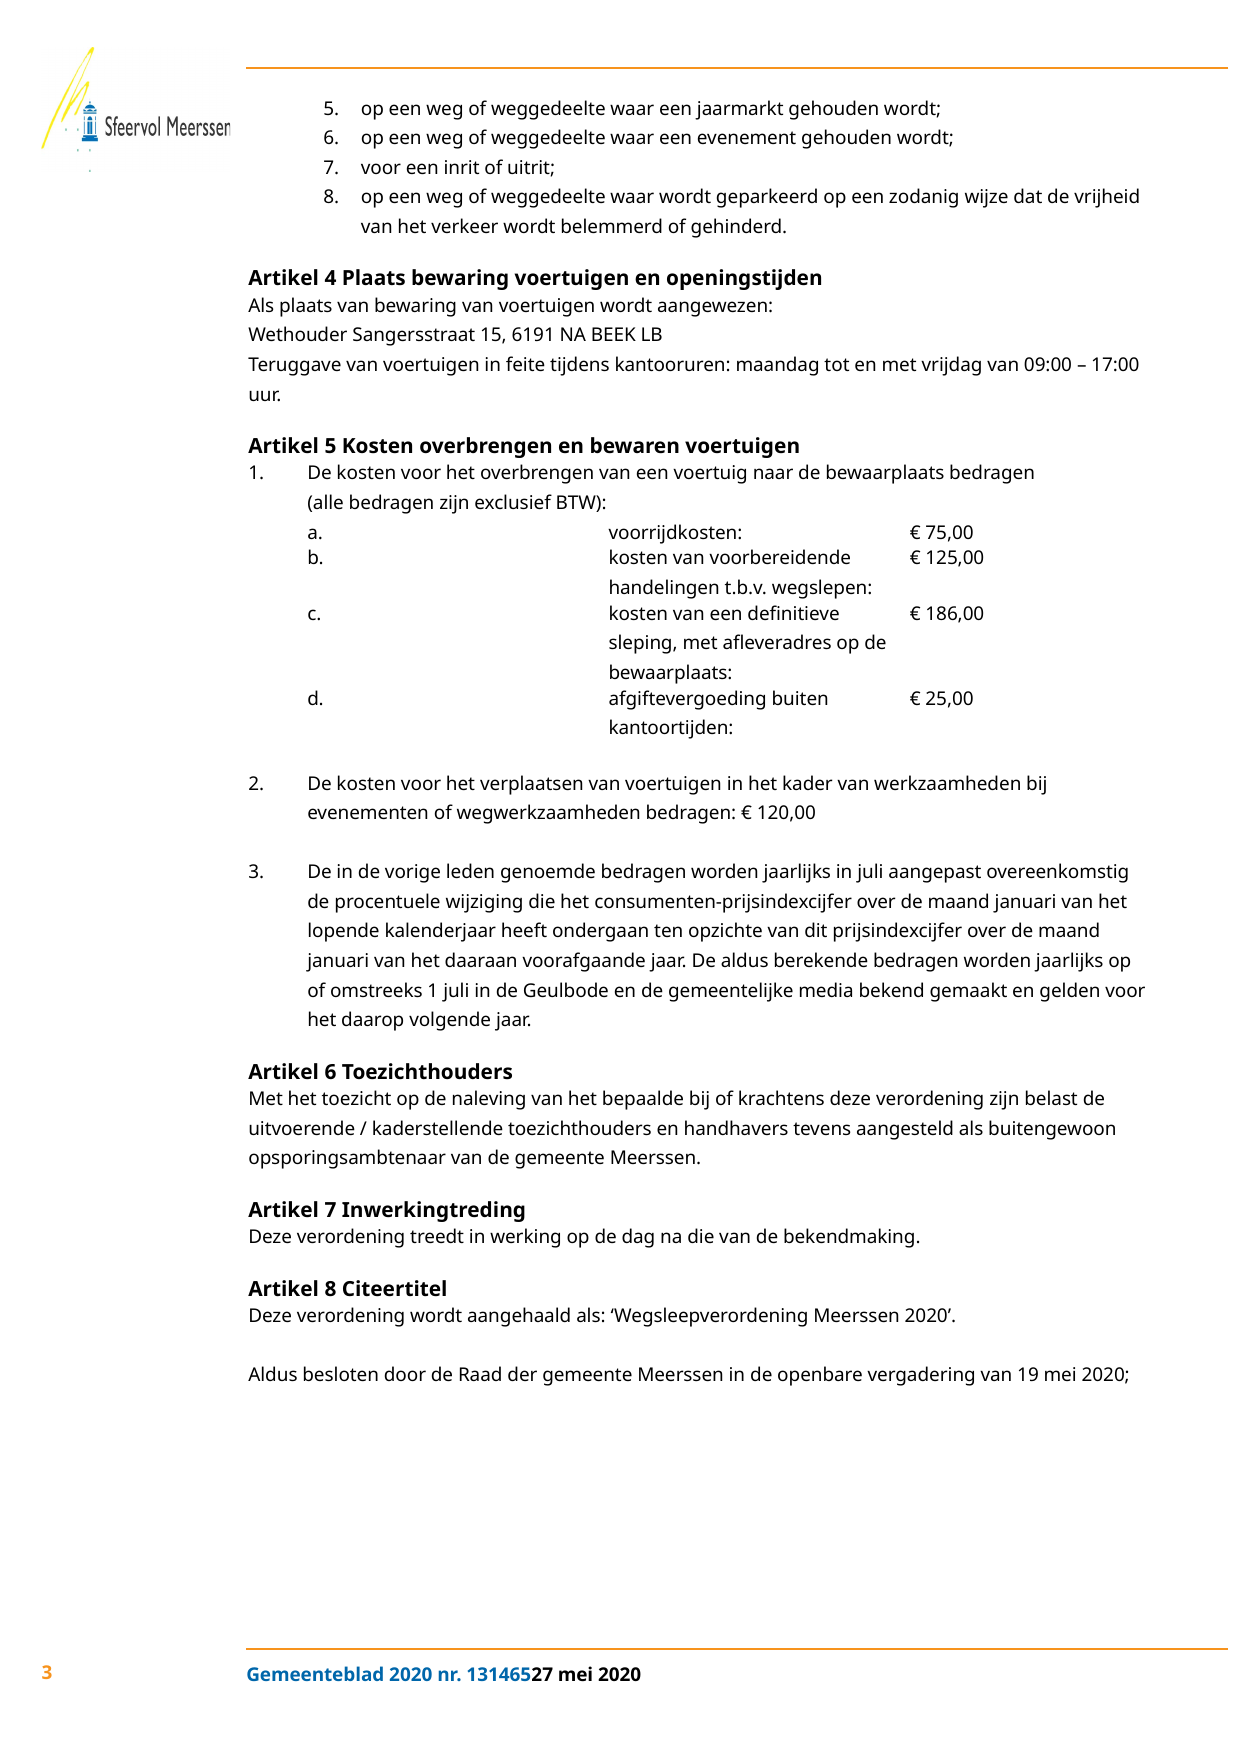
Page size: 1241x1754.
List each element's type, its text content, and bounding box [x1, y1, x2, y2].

picture [41, 47, 231, 172]
table_cell kosten van een definitieve sleping, met afleveradres op de bewaarplaats: [608, 600, 909, 685]
text Deze verordening treedt in werking op de dag na die van de bekendmaking. [248, 1223, 1152, 1249]
text Deze verordening wordt aangehaald als: ‘Wegsleepverordening Meerssen 2020’. [248, 1302, 1152, 1328]
list De in de vorige leden genoemde bedragen worden jaarlijks in juli aangepast overeenkomstig de procentuele wijziging die het consumenten-prijsindexcijfer over de maand januari van het lopende kalenderjaar heeft ondergaan ten opzichte van dit prijsindexcijfer over de maand januari van het daaraan voorafgaande jaar. De aldus berekende bedragen worden jaarlijks op of omstreeks 1 juli in de Geulbode en de gemeentelijke media bekend gemaakt en gelden voor het daarop volgende jaar. [248, 858, 1152, 1032]
text Artikel 8 Citeertitel [248, 1274, 1152, 1302]
text Als plaats van bewaring van voertuigen wordt aangewezen: [248, 292, 1152, 318]
table_header a. [307, 519, 608, 544]
text Artikel 5 Kosten overbrengen en bewaren voertuigen [248, 431, 1152, 459]
text Wethouder Sangersstraat 15, 6191 NA BEEK LB [248, 322, 1152, 347]
table_cell d. [307, 685, 608, 740]
list op een weg of weggedeelte waar wordt geparkeerd op een zodanig wijze dat de vrijheid van het verkeer wordt belemmerd of gehinderd. [323, 183, 1152, 239]
text Artikel 6 Toezichthouders [248, 1057, 1152, 1085]
list voor een inrit of uitrit; [323, 154, 1152, 180]
text Met het toezicht op de naleving van het bepaalde bij of krachtens deze verordening zijn belast de uitvoerende / kaderstellende toezichthouders en handhavers tevens aangesteld als buitengewoon opsporingsambtenaar van de gemeente Meerssen. [248, 1085, 1152, 1170]
table_cell € 186,00 [910, 600, 1211, 685]
table_cell c. [307, 600, 608, 685]
list (alle bedragen zijn exclusief BTW): [248, 489, 1152, 515]
table_cell b. [307, 545, 608, 600]
text Aldus besloten door de Raad der gemeente Meerssen in de openbare vergadering van 19 mei 2020; [248, 1361, 1152, 1387]
text Artikel 4 Plaats bewaring voertuigen en openingstijden [248, 263, 1152, 292]
list op een weg of weggedeelte waar een evenement gehouden wordt; [323, 124, 1152, 150]
table_header voorrijdkosten: [608, 519, 909, 544]
list op een weg of weggedeelte waar een jaarmarkt gehouden wordt; [323, 95, 1152, 121]
text Teruggave van voertuigen in feite tijdens kantooruren: maandag tot en met vrijdag van 09:00 – 17:00 uur. [248, 351, 1152, 406]
list De kosten voor het overbrengen van een voertuig naar de bewaarplaats bedragen [248, 459, 1152, 485]
table_cell afgiftevergoeding buiten kantoortijden: [608, 685, 909, 740]
table_header € 75,00 [910, 519, 1211, 544]
table_cell € 25,00 [910, 685, 1211, 740]
table_cell € 125,00 [910, 545, 1211, 600]
table_cell kosten van voorbereidende handelingen t.b.v. wegslepen: [608, 545, 909, 600]
list De kosten voor het verplaatsen van voertuigen in het kader van werkzaamheden bij evenementen of wegwerkzaamheden bedragen: € 120,00 [248, 770, 1152, 825]
text Artikel 7 Inwerkingtreding [248, 1195, 1152, 1223]
